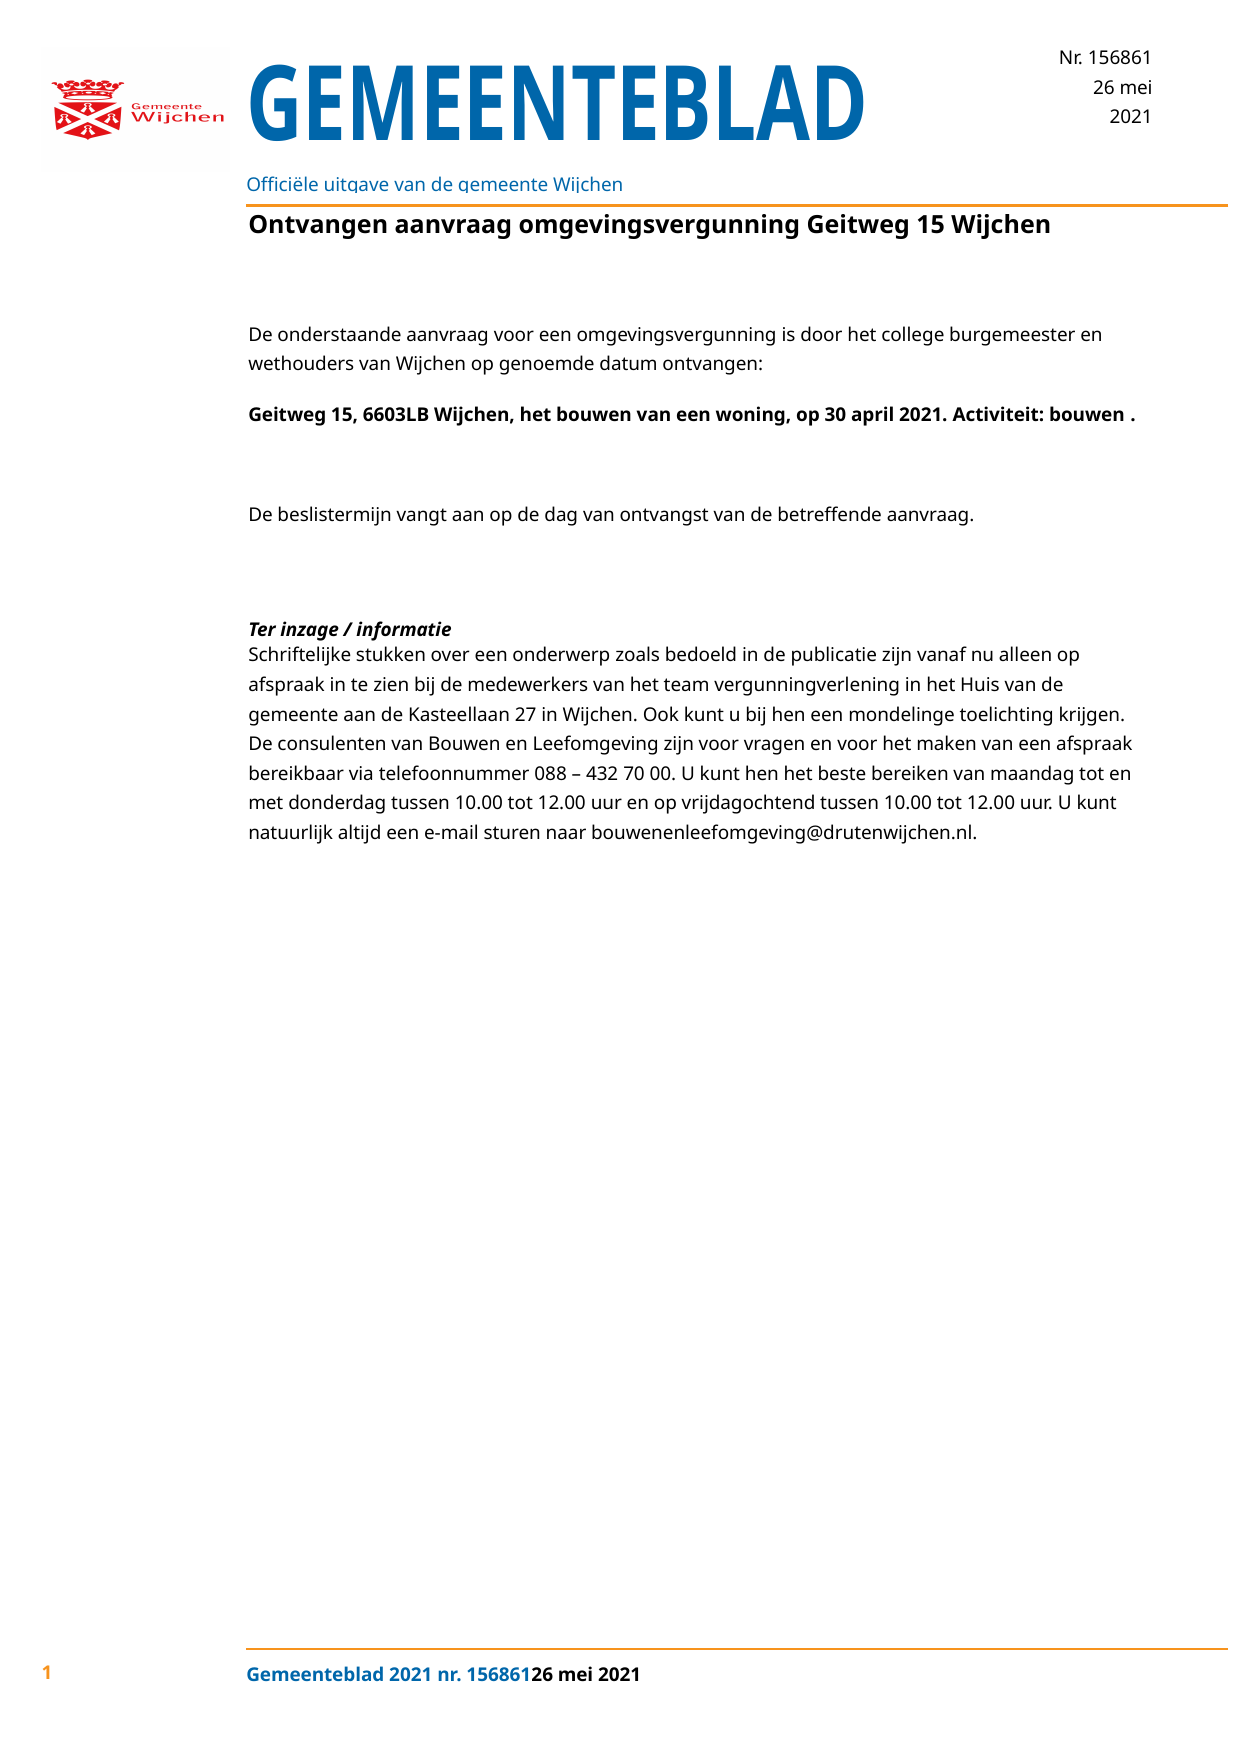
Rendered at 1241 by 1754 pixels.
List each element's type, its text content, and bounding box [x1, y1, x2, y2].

text Ter inzage / informatie [248, 616, 1152, 642]
text Ontvangen aanvraag omgevingsvergunning Geitweg 15 Wijchen [248, 207, 1152, 241]
text De beslistermijn vangt aan op de dag van ontvangst van de betreffende aanvraag. [248, 502, 1152, 527]
text De onderstaande aanvraag voor een omgevingsvergunning is door het college burgemeester en wethouders van Wijchen op genoemde datum ontvangen: [248, 321, 1152, 376]
text Geitweg 15, 6603LB Wijchen, het bouwen van een woning, op 30 april 2021. Activiteit: bouwen . [248, 401, 1152, 426]
text Schriftelijke stukken over een onderwerp zoals bedoeld in de publicatie zijn vanaf nu alleen op afspraak in te zien bij de medewerkers van het team vergunningverlening in het Huis van de gemeente aan de Kasteellaan 27 in Wijchen. Ook kunt u bij hen een mondelinge toelichting krijgen. De consulenten van Bouwen en Leefomgeving zijn voor vragen en voor het maken van een afspraak bereikbaar via telefoonnummer 088 – 432 70 00. U kunt hen het beste bereiken van maandag tot en met donderdag tussen 10.00 tot 12.00 uur en op vrijdagochtend tussen 10.00 tot 12.00 uur. U kunt natuurlijk altijd een e-mail sturen naar bouwenenleefomgeving@drutenwijchen.nl. [248, 642, 1152, 845]
picture [41, 47, 231, 172]
